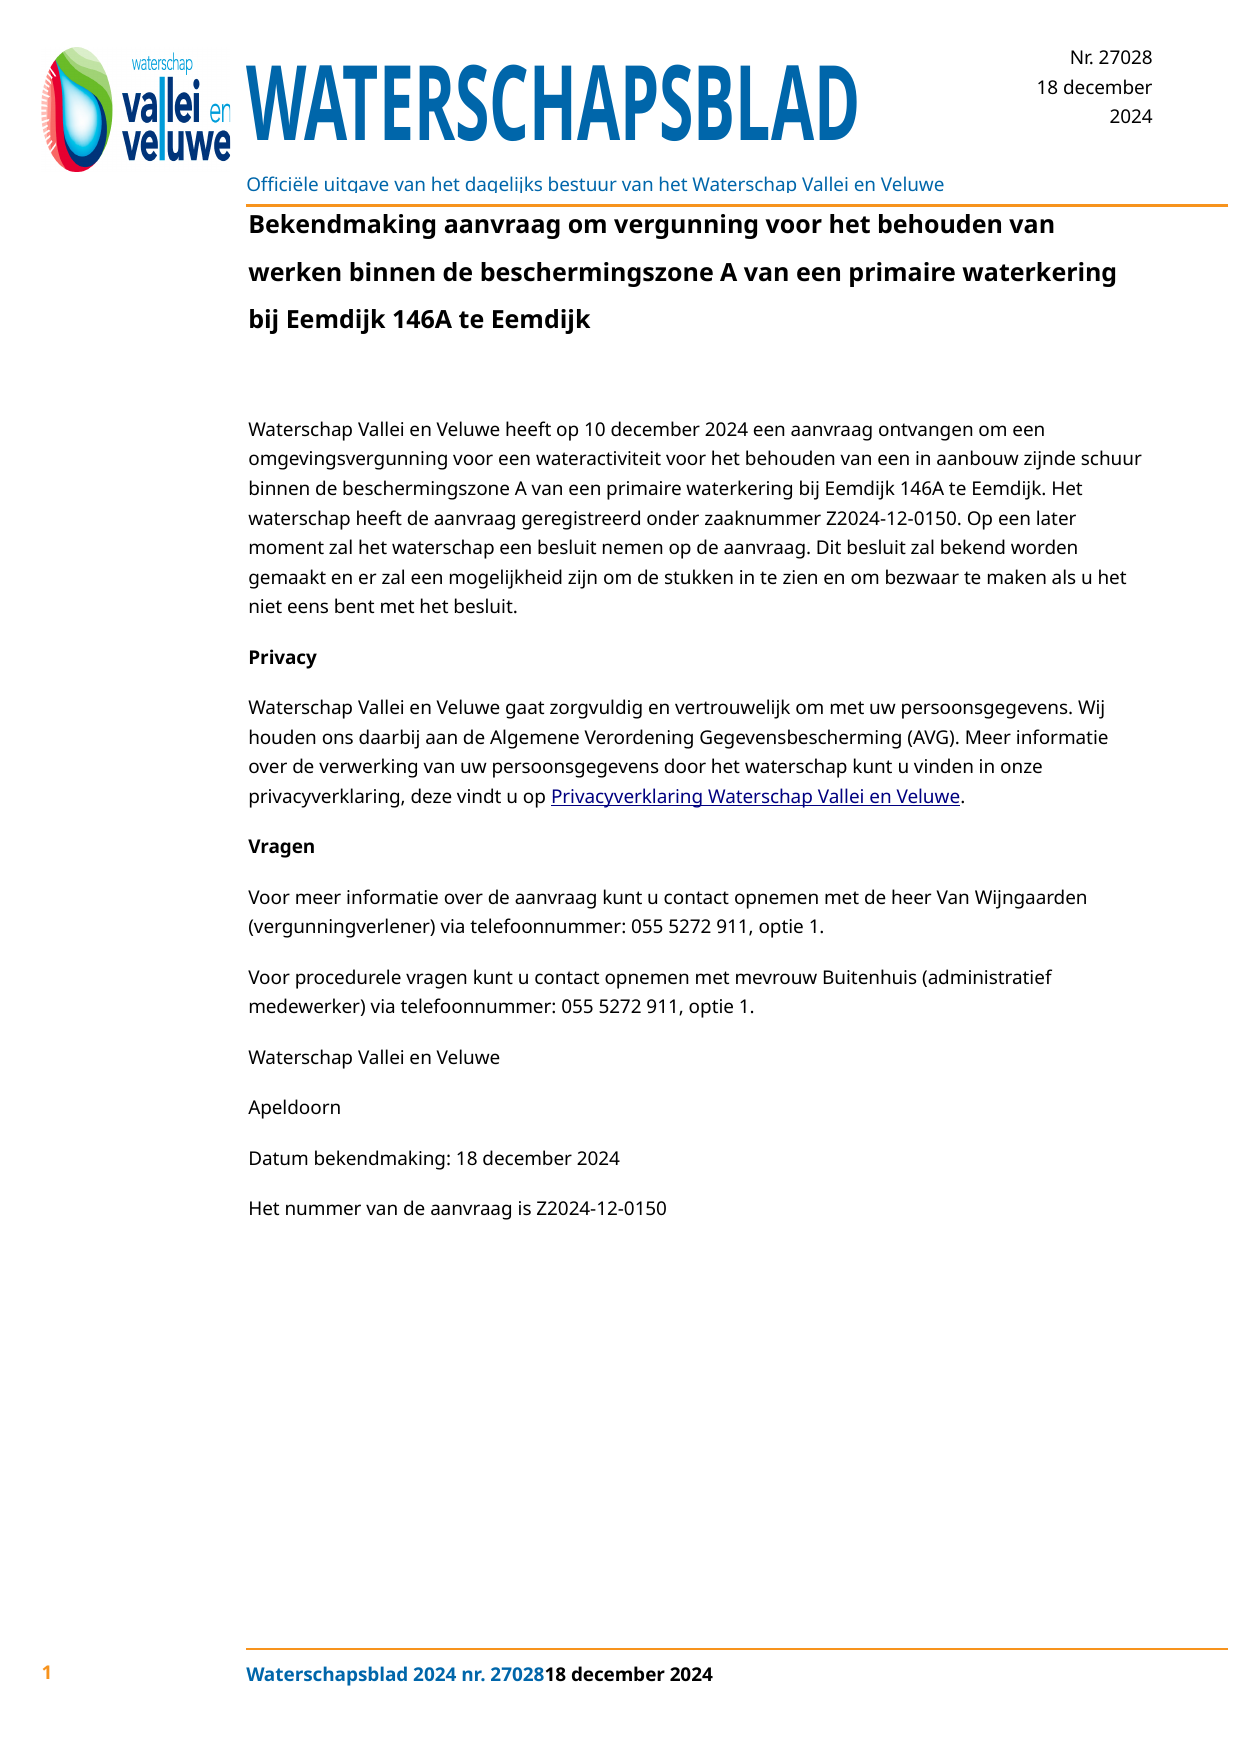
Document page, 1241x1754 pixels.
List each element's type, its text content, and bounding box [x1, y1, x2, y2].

text Het nummer van de aanvraag is Z2024-12-0150 [248, 1195, 1152, 1221]
text Bekendmaking aanvraag om vergunning voor het behouden van werken binnen de beschermingszone A van een primaire waterkering bij Eemdijk 146A te Eemdijk [248, 207, 1152, 336]
text Waterschap Vallei en Veluwe heeft op 10 december 2024 een aanvraag ontvangen om een omgevingsvergunning voor een wateractiviteit voor het behouden van een in aanbouw zijnde schuur binnen de beschermingszone A van een primaire waterkering bij Eemdijk 146A te Eemdijk. Het waterschap heeft de aanvraag geregistreerd onder zaaknummer Z2024-12-0150. Op een later moment zal het waterschap een besluit nemen op de aanvraag. Dit besluit zal bekend worden gemaakt en er zal een mogelijkheid zijn om de stukken in te zien en om bezwaar te maken als u het niet eens bent met het besluit. [248, 416, 1152, 619]
text Apeldoorn [248, 1094, 1152, 1120]
text Vragen [248, 833, 1152, 859]
text Privacy [248, 644, 1152, 669]
text Waterschap Vallei en Veluwe [248, 1044, 1152, 1069]
text Voor meer informatie over de aanvraag kunt u contact opnemen met de heer Van Wijngaarden (vergunningverlener) via telefoonnummer: 055 5272 911, optie 1. [248, 884, 1152, 939]
picture [41, 47, 231, 172]
text Waterschap Vallei en Veluwe gaat zorgvuldig en vertrouwelijk om met uw persoonsgegevens. Wij houden ons daarbij aan de Algemene Verordening Gegevensbescherming (AVG). Meer informatie over de verwerking van uw persoonsgegevens door het waterschap kunt u vinden in onze privacyverklaring, deze vindt u op Privacyverklaring Waterschap Vallei en Veluwe. [248, 694, 1152, 809]
text Datum bekendmaking: 18 december 2024 [248, 1145, 1152, 1170]
text Voor procedurele vragen kunt u contact opnemen met mevrouw Buitenhuis (administratief medewerker) via telefoonnummer: 055 5272 911, optie 1. [248, 964, 1152, 1019]
